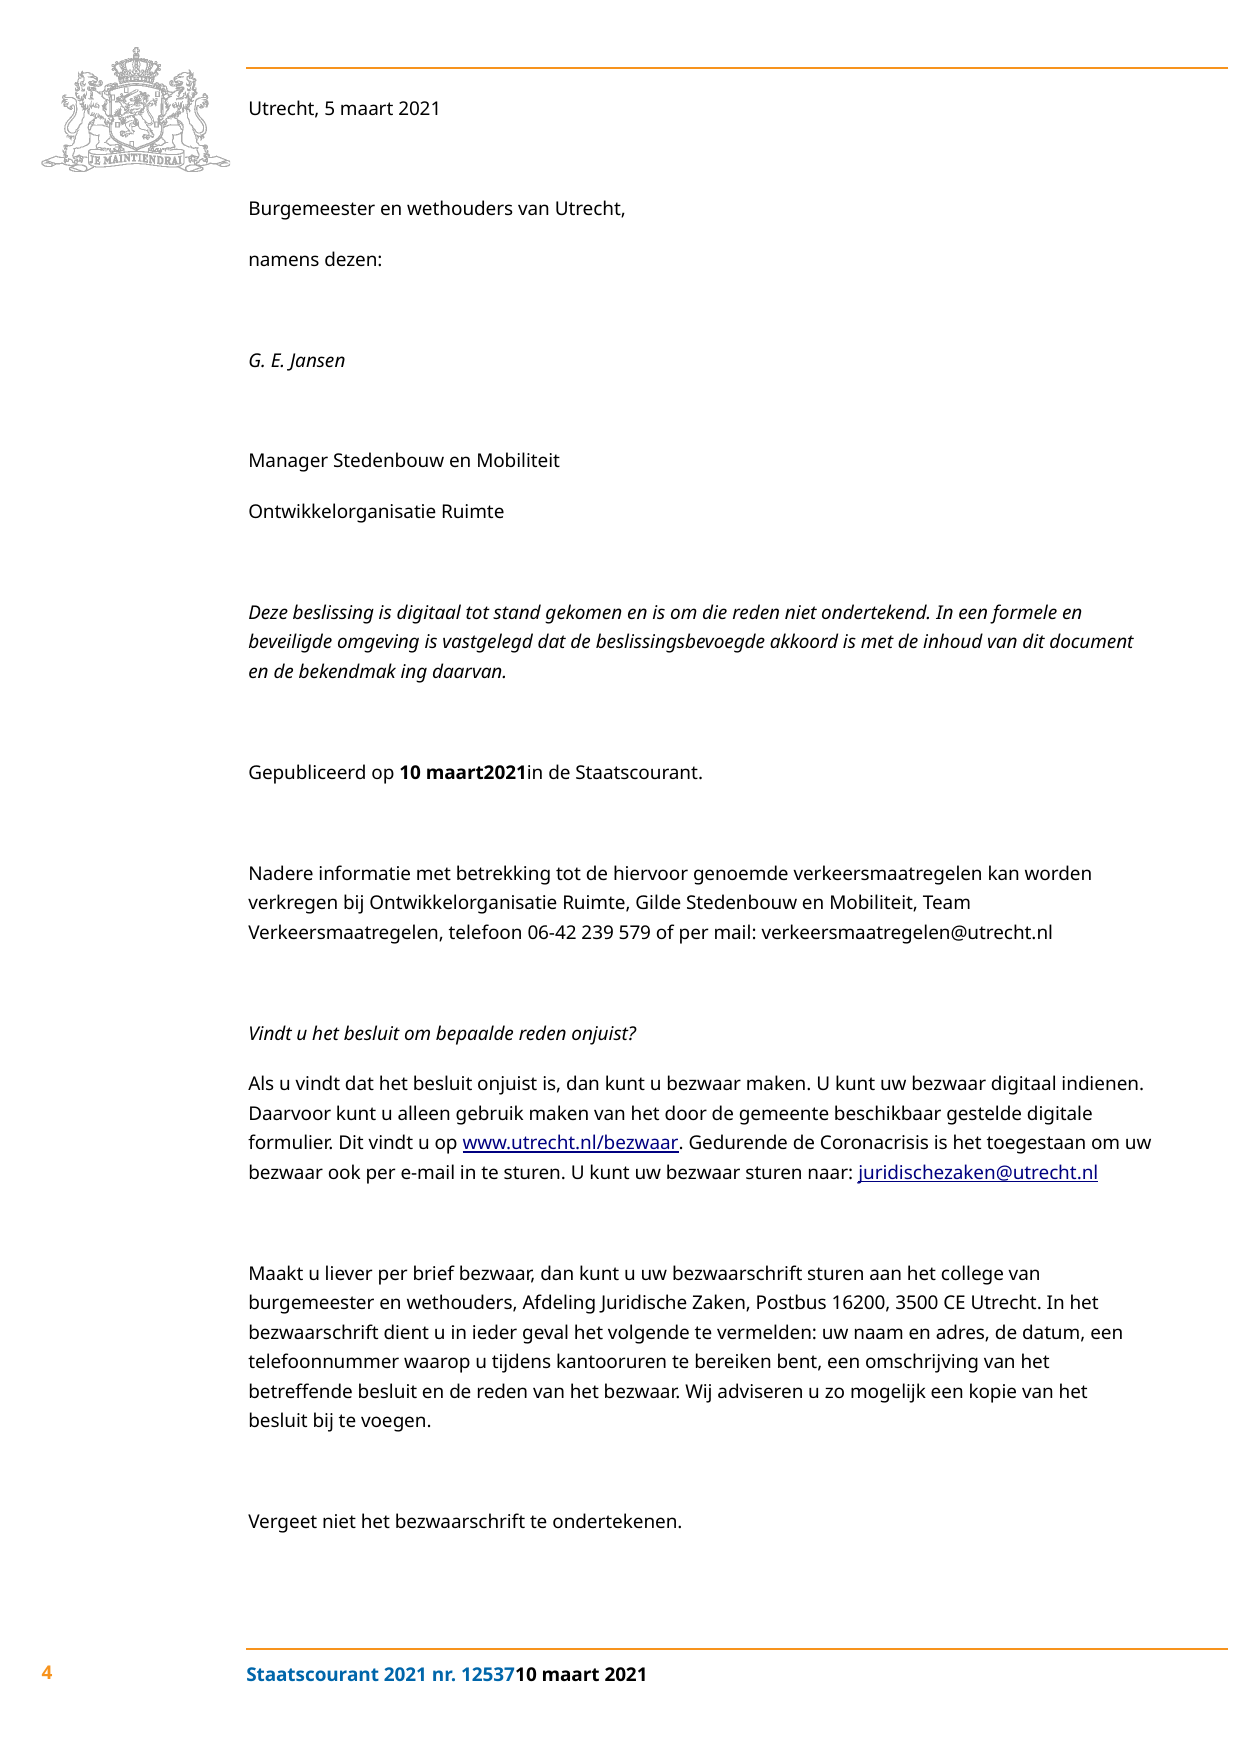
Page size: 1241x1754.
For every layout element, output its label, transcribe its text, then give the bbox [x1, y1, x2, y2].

text namens dezen: [248, 246, 1152, 272]
text Utrecht, 5 maart 2021 [248, 95, 1152, 121]
text G. E. Jansen [248, 347, 1152, 373]
text Vindt u het besluit om bepaalde reden onjuist? [248, 1020, 1152, 1046]
text Maakt u liever per brief bezwaar, dan kunt u uw bezwaarschrift sturen aan het college van burgemeester en wethouders, Afdeling Juridische Zaken, Postbus 16200, 3500 CE Utrecht. In het bezwaarschrift dient u in ieder geval het volgende te vermelden: uw naam en adres, de datum, een telefoonnummer waarop u tijdens kantooruren te bereiken bent, een omschrijving van het betreffende besluit en de reden van het bezwaar. Wij adviseren u zo mogelijk een kopie van het besluit bij te voegen. [248, 1260, 1152, 1433]
text Als u vindt dat het besluit onjuist is, dan kunt u bezwaar maken. U kunt uw bezwaar digitaal indienen. Daarvoor kunt u alleen gebruik maken van het door de gemeente beschikbaar gestelde digitale formulier. Dit vindt u op www.utrecht.nl/bezwaar. Gedurende de Coronacrisis is het toegestaan om uw bezwaar ook per e-mail in te sturen. U kunt uw bezwaar sturen naar: juridischezaken@utrecht.nl [248, 1070, 1152, 1185]
text Burgemeester en wethouders van Utrecht, [248, 196, 1152, 221]
text Deze beslissing is digitaal tot stand gekomen en is om die reden niet ondertekend. In een formele en beveiligde omgeving is vastgelegd dat de beslissingsbevoegde akkoord is met de inhoud van dit document en de bekendmak ing daarvan. [248, 599, 1152, 684]
text Vergeet niet het bezwaarschrift te ondertekenen. [248, 1508, 1152, 1534]
text Nadere informatie met betrekking tot de hiervoor genoemde verkeersmaatregelen kan worden verkregen bij Ontwikkelorganisatie Ruimte, Gilde Stedenbouw en Mobiliteit, Team Verkeersmaatregelen, telefoon 06-42 239 579 of per mail: verkeersmaatregelen@utrecht.nl [248, 860, 1152, 945]
picture [41, 47, 231, 172]
text Gepubliceerd op 10 maart2021in de Staatscourant. [248, 759, 1152, 785]
text Ontwikkelorganisatie Ruimte [248, 498, 1152, 524]
text Manager Stedenbouw en Mobiliteit [248, 448, 1152, 473]
